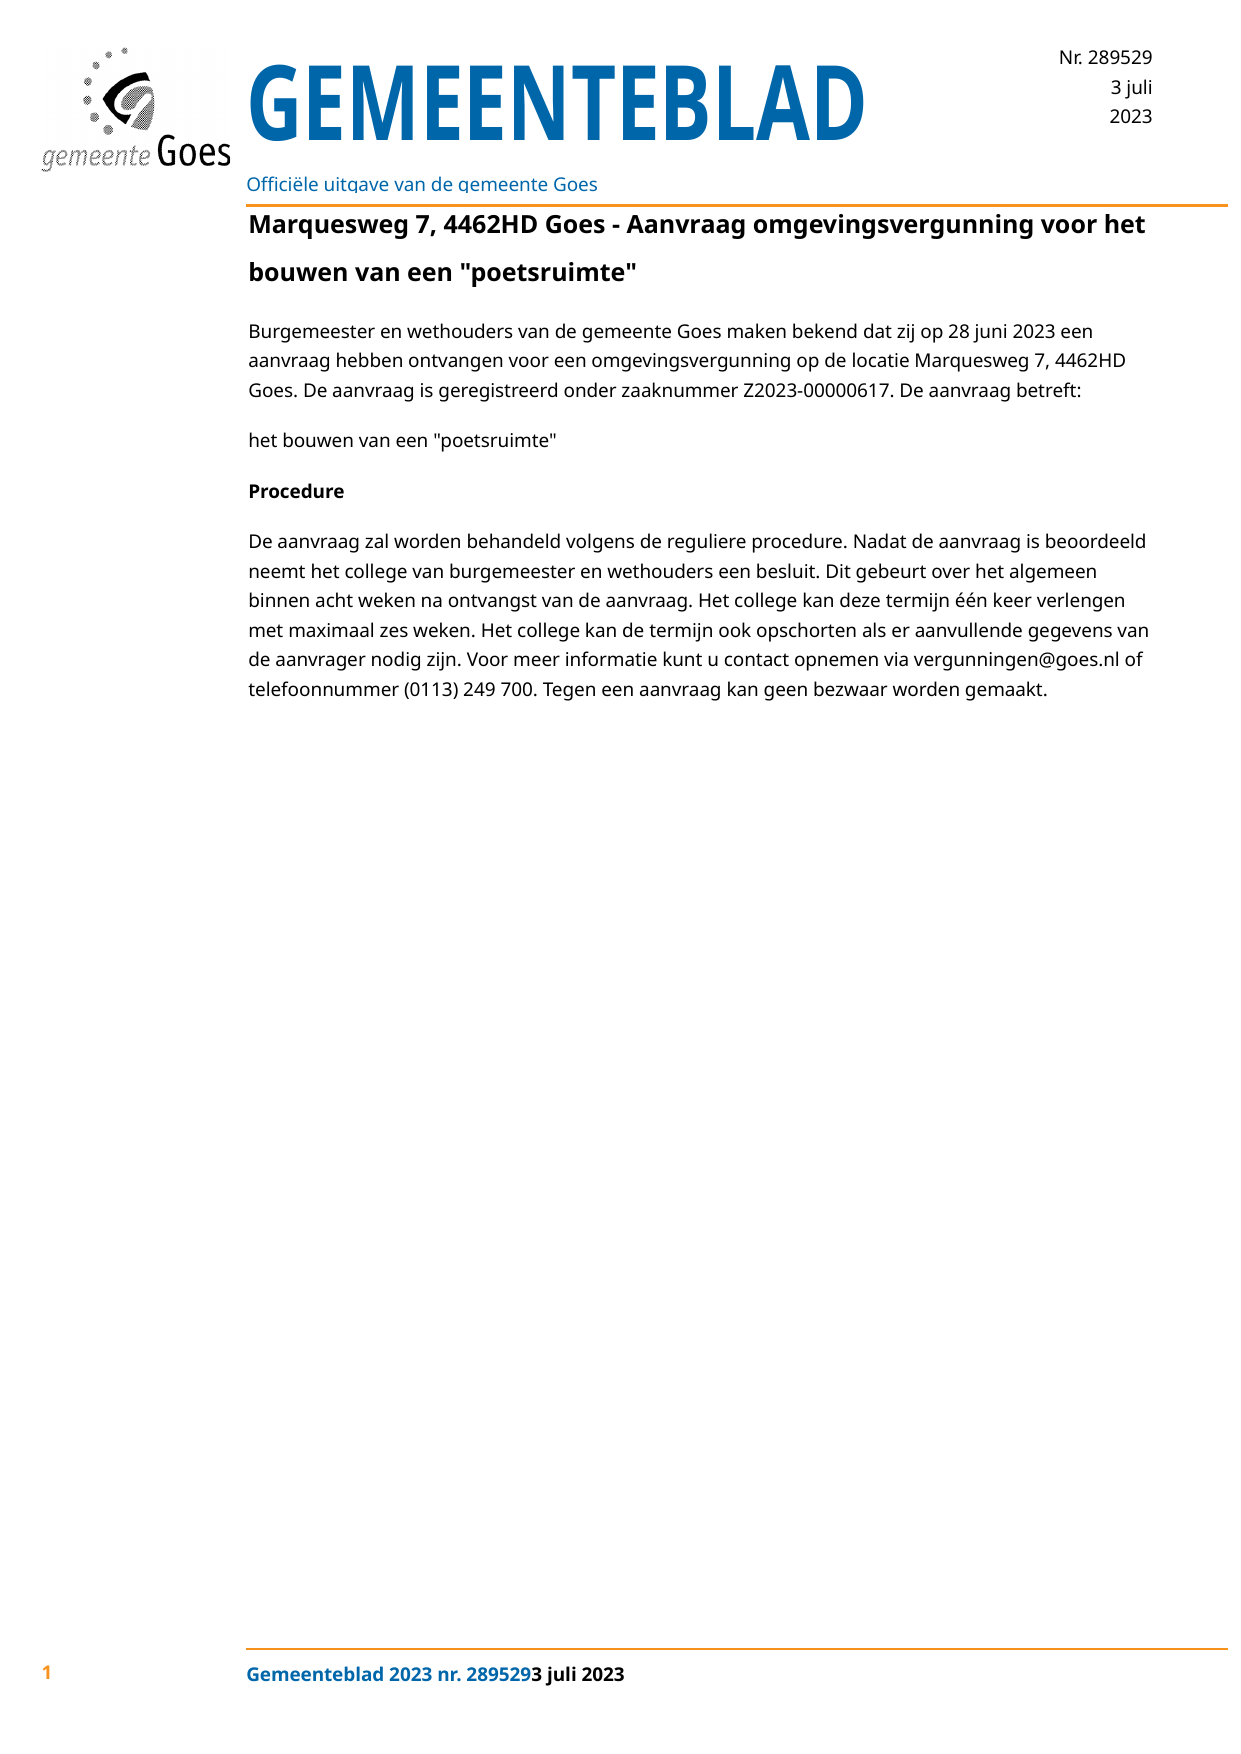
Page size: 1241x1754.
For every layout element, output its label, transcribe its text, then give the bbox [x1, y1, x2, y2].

text Marquesweg 7, 4462HD Goes - Aanvraag omgevingsvergunning voor het bouwen van een "poetsruimte" [248, 207, 1152, 288]
text Procedure [248, 478, 1152, 504]
text De aanvraag zal worden behandeld volgens de reguliere procedure. Nadat de aanvraag is beoordeeld neemt het college van burgemeester en wethouders een besluit. Dit gebeurt over het algemeen binnen acht weken na ontvangst van de aanvraag. Het college kan deze termijn één keer verlengen met maximaal zes weken. Het college kan de termijn ook opschorten als er aanvullende gegevens van de aanvrager nodig zijn. Voor meer informatie kunt u contact opnemen via vergunningen@goes.nl of telefoonnummer (0113) 249 700. Tegen een aanvraag kan geen bezwaar worden gemaakt. [248, 528, 1152, 702]
text het bouwen van een "poetsruimte" [248, 427, 1152, 453]
picture [41, 47, 231, 172]
text Burgemeester en wethouders van de gemeente Goes maken bekend dat zij op 28 juni 2023 een aanvraag hebben ontvangen voor een omgevingsvergunning op de locatie Marquesweg 7, 4462HD Goes. De aanvraag is geregistreerd onder zaaknummer Z2023-00000617. De aanvraag betreft: [248, 318, 1152, 403]
